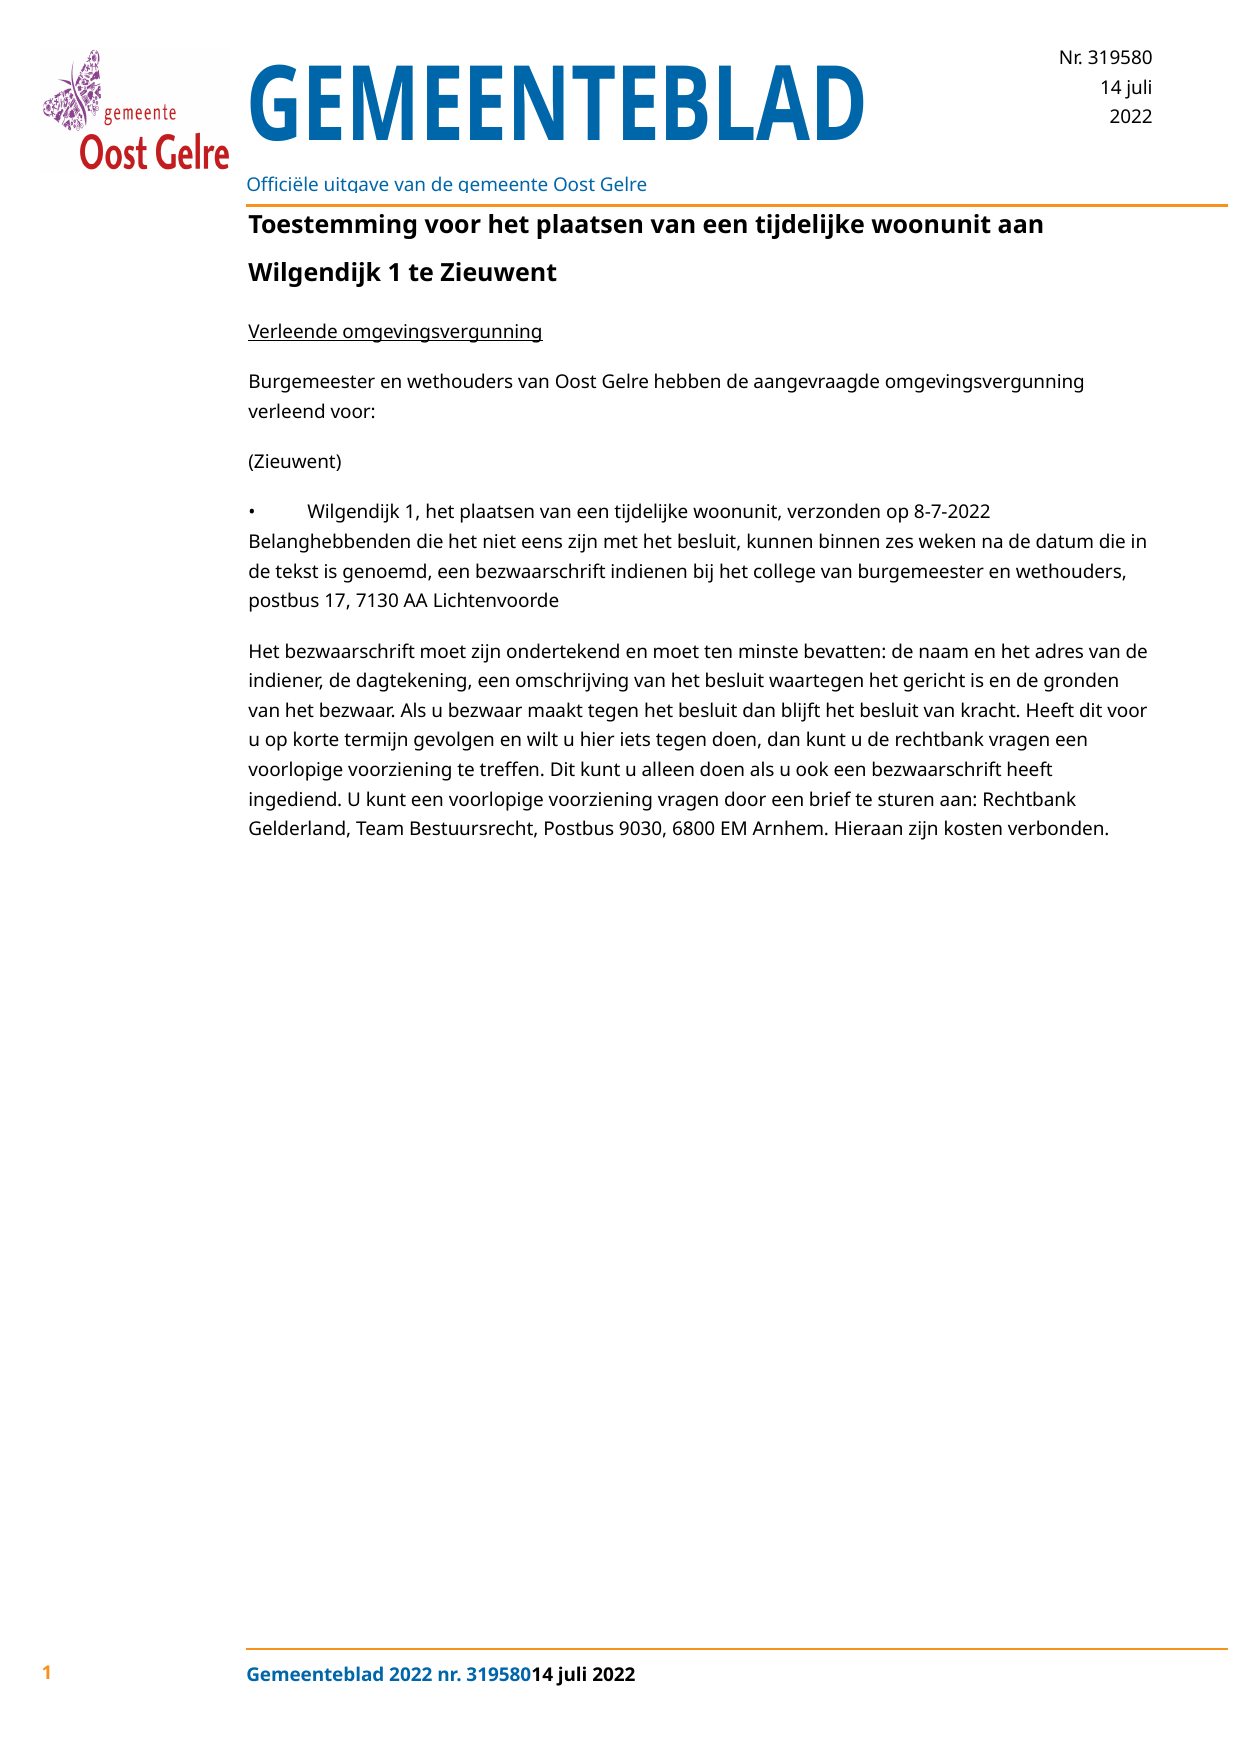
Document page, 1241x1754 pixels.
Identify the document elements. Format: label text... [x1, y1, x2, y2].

text Belanghebbenden die het niet eens zijn met het besluit, kunnen binnen zes weken na de datum die in de tekst is genoemd, een bezwaarschrift indienen bij het college van burgemeester en wethouders, postbus 17, 7130 AA Lichtenvoorde [248, 528, 1152, 613]
text Verleende omgevingsvergunning [248, 318, 1152, 344]
text Het bezwaarschrift moet zijn ondertekend en moet ten minste bevatten: de naam en het adres van de indiener, de dagtekening, een omschrijving van het besluit waartegen het gericht is en de gronden van het bezwaar. Als u bezwaar maakt tegen het besluit dan blijft het besluit van kracht. Heeft dit voor u op korte termijn gevolgen en wilt u hier iets tegen doen, dan kunt u de rechtbank vragen een voorlopige voorziening te treffen. Dit kunt u alleen doen als u ook een bezwaarschrift heeft ingediend. U kunt een voorlopige voorziening vragen door een brief te sturen aan: Rechtbank Gelderland, Team Bestuursrecht, Postbus 9030, 6800 EM Arnhem. Hieraan zijn kosten verbonden. [248, 638, 1152, 841]
picture [41, 47, 231, 172]
text Burgemeester en wethouders van Oost Gelre hebben de aangevraagde omgevingsvergunning verleend voor: [248, 368, 1152, 424]
text Toestemming voor het plaatsen van een tijdelijke woonunit aan Wilgendijk 1 te Zieuwent [248, 207, 1152, 288]
text (Zieuwent) [248, 448, 1152, 474]
list Wilgendijk 1, het plaatsen van een tijdelijke woonunit, verzonden op 8-7-2022 [248, 499, 1152, 524]
